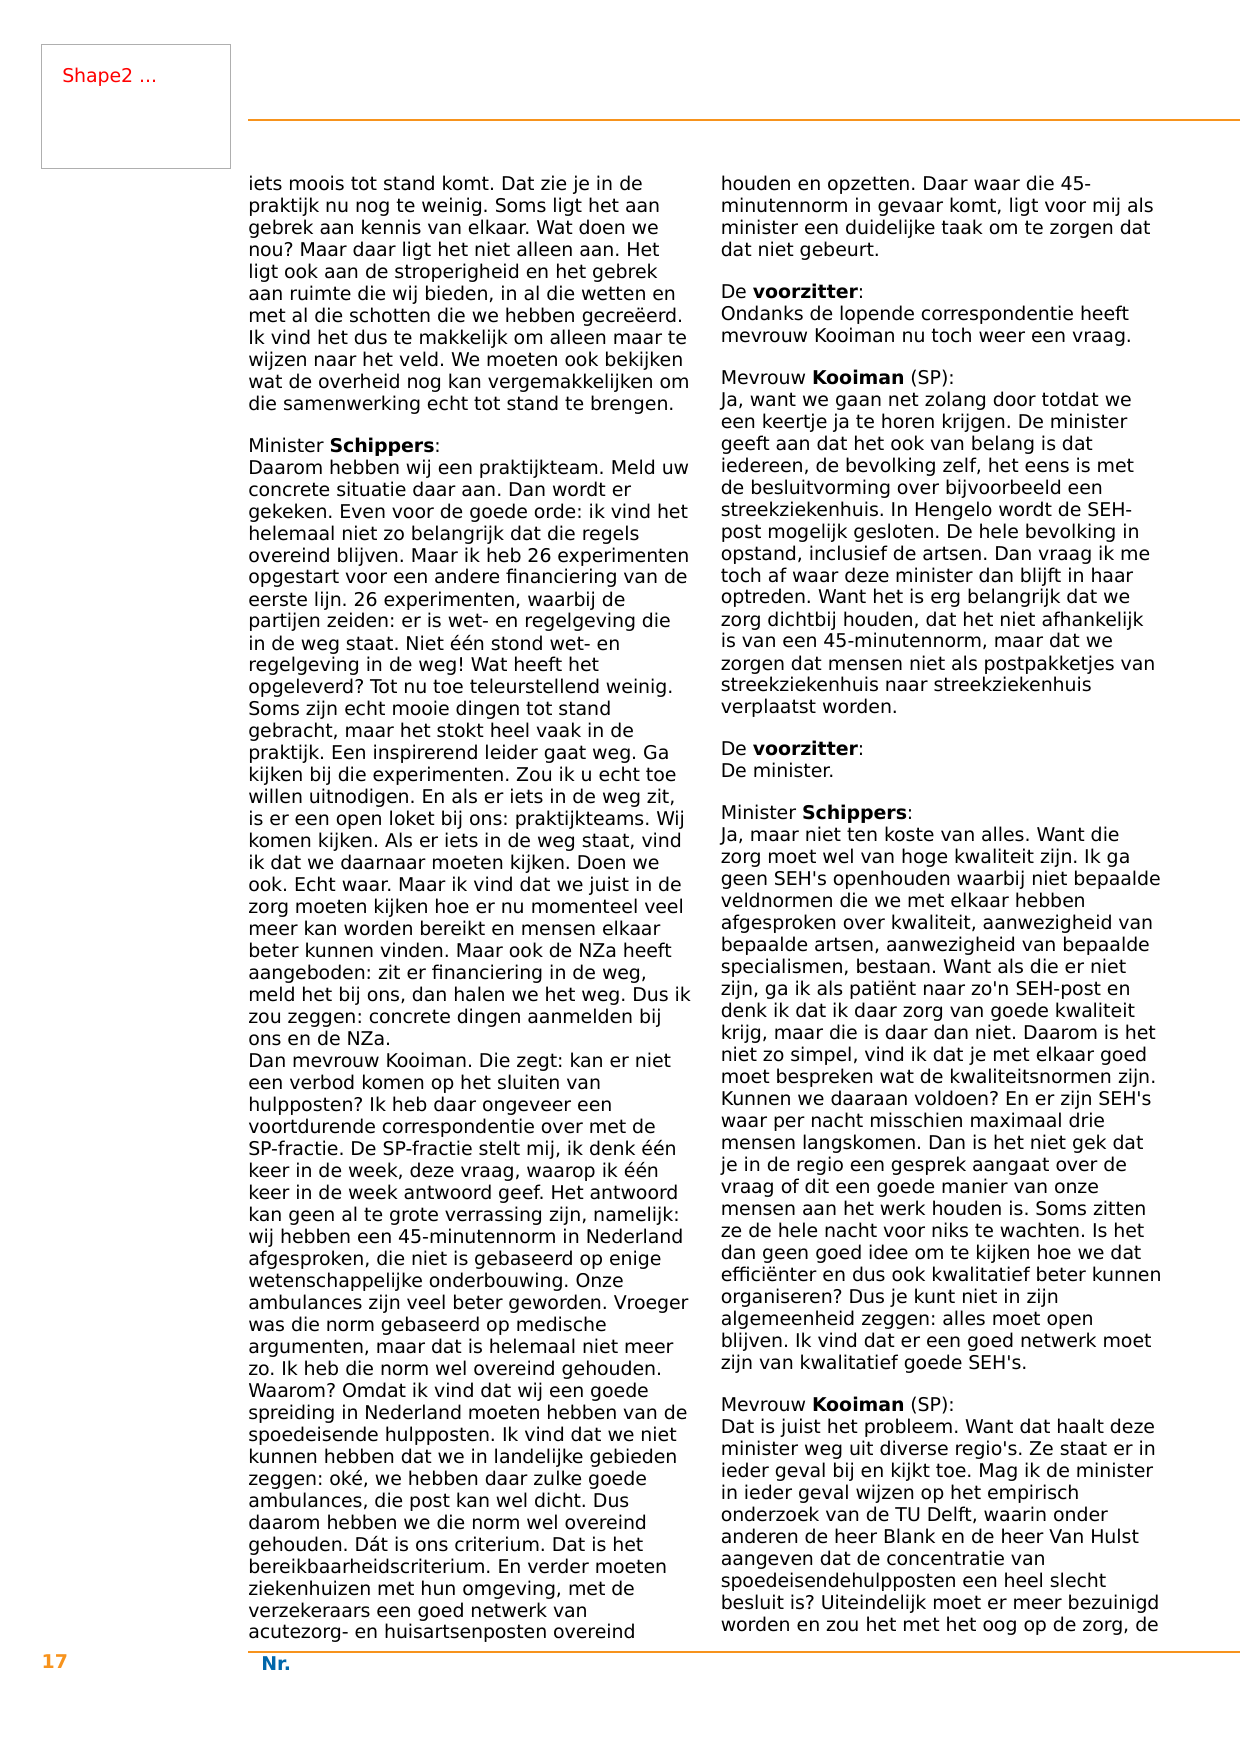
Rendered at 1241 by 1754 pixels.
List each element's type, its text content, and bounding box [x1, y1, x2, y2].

text Ja, maar niet ten koste van alles. Want die zorg moet wel van hoge kwaliteit zijn. Ik ga geen SEH's openhouden waarbij niet bepaalde veldnormen die we met elkaar hebben afgesproken over kwaliteit, aanwezigheid van bepaalde artsen, aanwezigheid van bepaalde specialismen, bestaan. Want als die er niet zijn, ga ik als patiënt naar zo'n SEH-post en denk ik dat ik daar zorg van goede kwaliteit krijg, maar die is daar dan niet. Daarom is het niet zo simpel, vind ik dat je met elkaar goed moet bespreken wat de kwaliteitsnormen zijn. Kunnen we daaraan voldoen? En er zijn SEH's waar per nacht misschien maximaal drie mensen langskomen. Dan is het niet gek dat je in de regio een gesprek aangaat over de vraag of dit een goede manier van onze mensen aan het werk houden is. Soms zitten ze de hele nacht voor niks te wachten. Is het dan geen goed idee om te kijken hoe we dat efficiënter en dus ook kwalitatief beter kunnen organiseren? Dus je kunt niet in zijn algemeenheid zeggen: alles moet open blijven. Ik vind dat er een goed netwerk moet zijn van kwalitatief goede SEH's. [721, 824, 1163, 1374]
text Ondanks de lopende correspondentie heeft mevrouw Kooiman nu toch weer een vraag. [721, 303, 1163, 347]
text Daarom hebben wij een praktijkteam. Meld uw concrete situatie daar aan. Dan wordt er gekeken. Even voor de goede orde: ik vind het helemaal niet zo belangrijk dat die regels overeind blijven. Maar ik heb 26 experimenten opgestart voor een andere financiering van de eerste lijn. 26 experimenten, waarbij de partijen zeiden: er is wet- en regelgeving die in de weg staat. Niet één stond wet- en regelgeving in de weg! Wat heeft het opgeleverd? Tot nu toe teleurstellend weinig. Soms zijn echt mooie dingen tot stand gebracht, maar het stokt heel vaak in de praktijk. Een inspirerend leider gaat weg. Ga kijken bij die experimenten. Zou ik u echt toe willen uitnodigen. En als er iets in de weg zit, is er een open loket bij ons: praktijkteams. Wij komen kijken. Als er iets in de weg staat, vind ik dat we daarnaar moeten kijken. Doen we ook. Echt waar. Maar ik vind dat we juist in de zorg moeten kijken hoe er nu momenteel veel meer kan worden bereikt en mensen elkaar beter kunnen vinden. Maar ook de NZa heeft aangeboden: zit er financiering in de weg, meld het bij ons, dan halen we het weg. Dus ik zou zeggen: concrete dingen aanmelden bij ons en de NZa. [248, 457, 691, 1050]
text Mevrouw Kooiman (SP): [721, 367, 1163, 389]
text Dat is juist het probleem. Want dat haalt deze minister weg uit diverse regio's. Ze staat er in ieder geval bij en kijkt toe. Mag ik de minister in ieder geval wijzen op het empirisch onderzoek van de TU Delft, waarin onder anderen de heer Blank en de heer Van Hulst aangeven dat de concentratie van spoedeisendehulpposten een heel slecht besluit is? Uiteindelijk moet er meer bezuinigd worden en zou het met het oog op de zorg, de [721, 1416, 1163, 1636]
text Mevrouw Kooiman (SP): [721, 1394, 1163, 1416]
text De voorzitter: [721, 738, 1163, 760]
text Dan mevrouw Kooiman. Die zegt: kan er niet een verbod komen op het sluiten van hulpposten? Ik heb daar ongeveer een voortdurende correspondentie over met de SP-fractie. De SP-fractie stelt mij, ik denk één keer in de week, deze vraag, waarop ik één keer in de week antwoord geef. Het antwoord kan geen al te grote verrassing zijn, namelijk: wij hebben een 45-minutennorm in Nederland afgesproken, die niet is gebaseerd op enige wetenschappelijke onderbouwing. Onze ambulances zijn veel beter geworden. Vroeger was die norm gebaseerd op medische argumenten, maar dat is helemaal niet meer zo. Ik heb die norm wel overeind gehouden. Waarom? Omdat ik vind dat wij een goede spreiding in Nederland moeten hebben van de spoedeisende hulpposten. Ik vind dat we niet kunnen hebben dat we in landelijke gebieden zeggen: oké, we hebben daar zulke goede ambulances, die post kan wel dicht. Dus daarom hebben we die norm wel overeind gehouden. Dát is ons criterium. Dat is het bereikbaarheidscriterium. En verder moeten ziekenhuizen met hun omgeving, met de verzekeraars een goed netwerk van acutezorg- en huisartsenposten overeind [248, 1050, 691, 1643]
text iets moois tot stand komt. Dat zie je in de praktijk nu nog te weinig. Soms ligt het aan gebrek aan kennis van elkaar. Wat doen we nou? Maar daar ligt het niet alleen aan. Het ligt ook aan de stroperigheid en het gebrek aan ruimte die wij bieden, in al die wetten en met al die schotten die we hebben gecreëerd. Ik vind het dus te makkelijk om alleen maar te wijzen naar het veld. We moeten ook bekijken wat de overheid nog kan vergemakkelijken om die samenwerking echt tot stand te brengen. [248, 173, 691, 414]
text Minister Schippers: [721, 802, 1163, 824]
text De minister. [721, 760, 1163, 782]
text Ja, want we gaan net zolang door totdat we een keertje ja te horen krijgen. De minister geeft aan dat het ook van belang is dat iedereen, de bevolking zelf, het eens is met de besluitvorming over bijvoorbeeld een streekziekenhuis. In Hengelo wordt de SEH-post mogelijk gesloten. De hele bevolking in opstand, inclusief de artsen. Dan vraag ik me toch af waar deze minister dan blijft in haar optreden. Want het is erg belangrijk dat we zorg dichtbij houden, dat het niet afhankelijk is van een 45-minutennorm, maar dat we zorgen dat mensen niet als postpakketjes van streekziekenhuis naar streekziekenhuis verplaatst worden. [721, 389, 1163, 718]
text houden en opzetten. Daar waar die 45-minutennorm in gevaar komt, ligt voor mij als minister een duidelijke taak om te zorgen dat dat niet gebeurt. [721, 173, 1163, 261]
text Minister Schippers: [248, 434, 691, 457]
text De voorzitter: [721, 281, 1163, 303]
